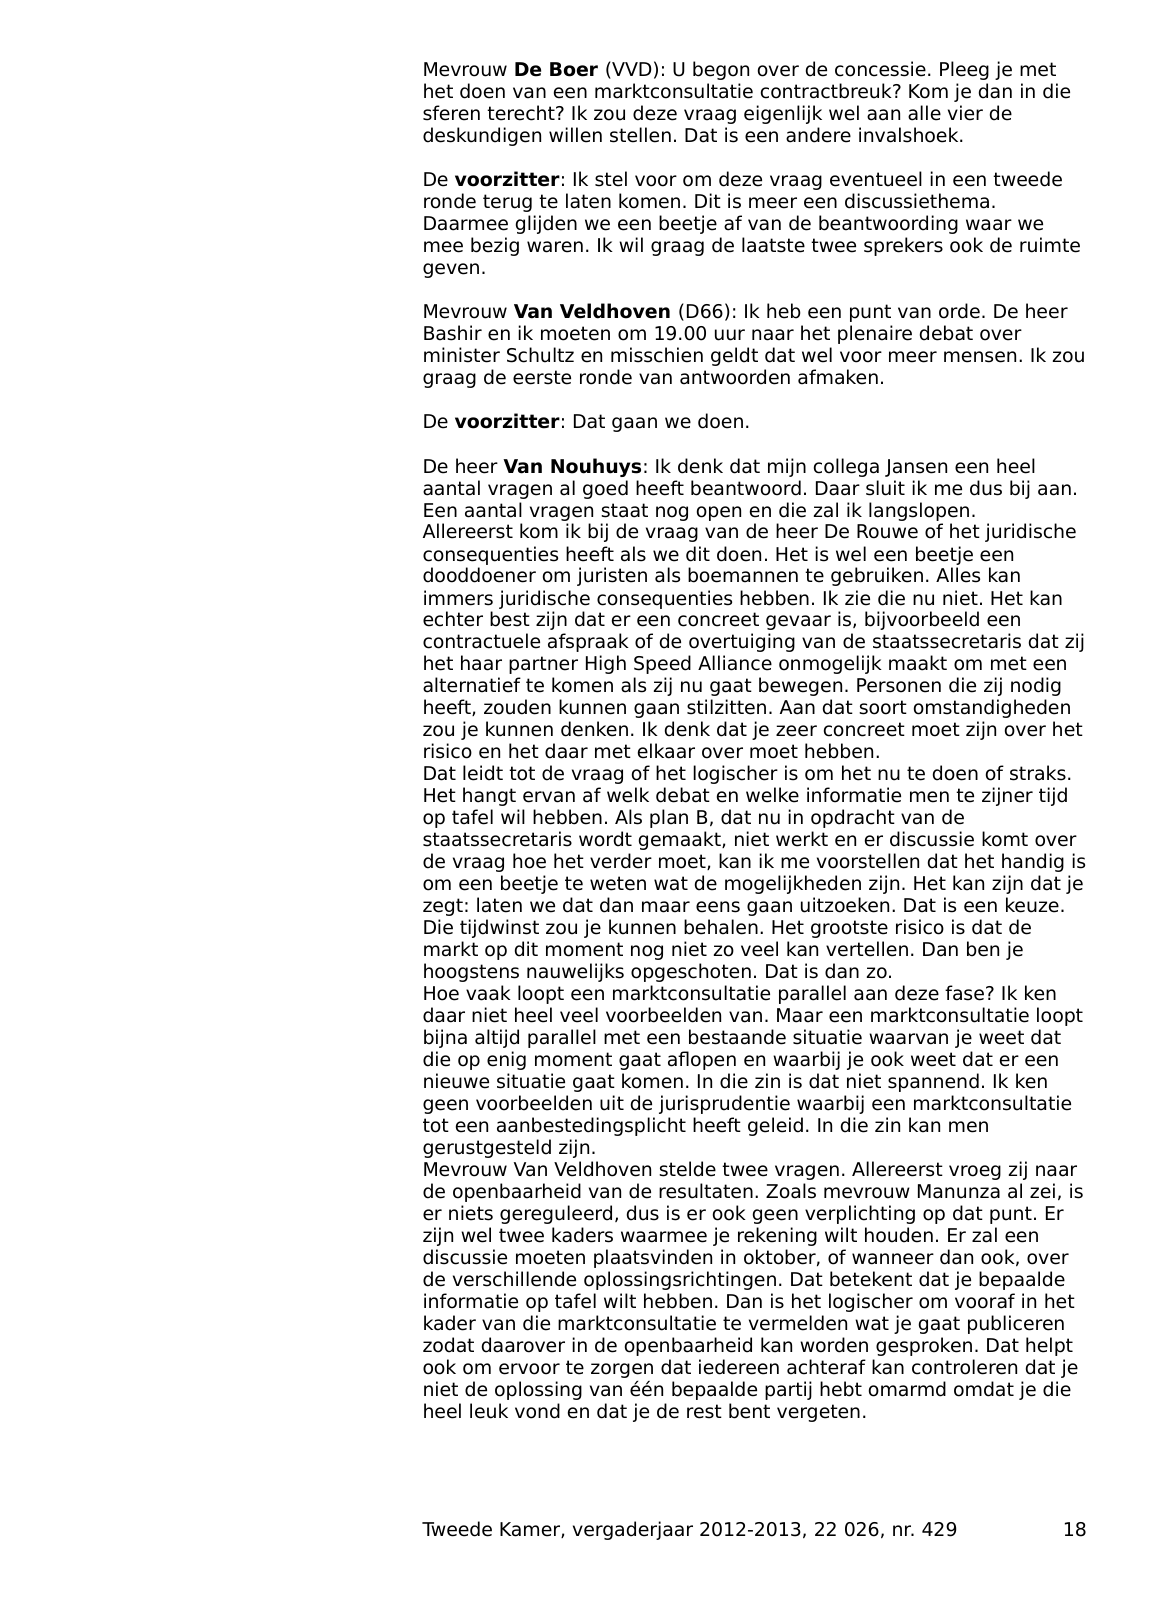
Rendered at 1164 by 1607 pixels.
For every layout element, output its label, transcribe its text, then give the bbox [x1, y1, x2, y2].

text Mevrouw Van Veldhoven (D66): Ik heb een punt van orde. De heer Bashir en ik moeten om 19.00 uur naar het plenaire debat over minister Schultz en misschien geldt dat wel voor meer mensen. Ik zou graag de eerste ronde van antwoorden afmaken. [422, 301, 1087, 389]
text Mevrouw Van Veldhoven stelde twee vragen. Allereerst vroeg zij naar de openbaarheid van de resultaten. Zoals mevrouw Manunza al zei, is er niets gereguleerd, dus is er ook geen verplichting op dat punt. Er zijn wel twee kaders waarmee je rekening wilt houden. Er zal een discussie moeten plaatsvinden in oktober, of wanneer dan ook, over de verschillende oplossingsrichtingen. Dat betekent dat je bepaalde informatie op tafel wilt hebben. Dan is het logischer om vooraf in het kader van die marktconsultatie te vermelden wat je gaat publiceren zodat daarover in de openbaarheid kan worden gesproken. Dat helpt ook om ervoor te zorgen dat iedereen achteraf kan controleren dat je niet de oplossing van één bepaalde partij hebt omarmd omdat je die heel leuk vond en dat je de rest bent vergeten. [422, 1159, 1087, 1423]
text Mevrouw De Boer (VVD): U begon over de concessie. Pleeg je met het doen van een marktconsultatie contractbreuk? Kom je dan in die sferen terecht? Ik zou deze vraag eigenlijk wel aan alle vier de deskundigen willen stellen. Dat is een andere invalshoek. [422, 59, 1087, 147]
text Allereerst kom ik bij de vraag van de heer De Rouwe of het juridische consequenties heeft als we dit doen. Het is wel een beetje een dooddoener om juristen als boemannen te gebruiken. Alles kan immers juridische consequenties hebben. Ik zie die nu niet. Het kan echter best zijn dat er een concreet gevaar is, bijvoorbeeld een contractuele afspraak of de overtuiging van de staatssecretaris dat zij het haar partner High Speed Alliance onmogelijk maakt om met een alternatief te komen als zij nu gaat bewegen. Personen die zij nodig heeft, zouden kunnen gaan stilzitten. Aan dat soort omstandigheden zou je kunnen denken. Ik denk dat je zeer concreet moet zijn over het risico en het daar met elkaar over moet hebben. [422, 521, 1087, 763]
text De voorzitter: Dat gaan we doen. [422, 411, 1087, 433]
text De heer Van Nouhuys: Ik denk dat mijn collega Jansen een heel aantal vragen al goed heeft beantwoord. Daar sluit ik me dus bij aan. Een aantal vragen staat nog open en die zal ik langslopen. [422, 456, 1087, 521]
text De voorzitter: Ik stel voor om deze vraag eventueel in een tweede ronde terug te laten komen. Dit is meer een discussiethema. Daarmee glijden we een beetje af van de beantwoording waar we mee bezig waren. Ik wil graag de laatste twee sprekers ook de ruimte geven. [422, 169, 1087, 279]
text Hoe vaak loopt een marktconsultatie parallel aan deze fase? Ik ken daar niet heel veel voorbeelden van. Maar een marktconsultatie loopt bijna altijd parallel met een bestaande situatie waarvan je weet dat die op enig moment gaat aflopen en waarbij je ook weet dat er een nieuwe situatie gaat komen. In die zin is dat niet spannend. Ik ken geen voorbeelden uit de jurisprudentie waarbij een marktconsultatie tot een aanbestedingsplicht heeft geleid. In die zin kan men gerustgesteld zijn. [422, 983, 1087, 1159]
text Dat leidt tot de vraag of het logischer is om het nu te doen of straks. Het hangt ervan af welk debat en welke informatie men te zijner tijd op tafel wil hebben. Als plan B, dat nu in opdracht van de staatssecretaris wordt gemaakt, niet werkt en er discussie komt over de vraag hoe het verder moet, kan ik me voorstellen dat het handig is om een beetje te weten wat de mogelijkheden zijn. Het kan zijn dat je zegt: laten we dat dan maar eens gaan uitzoeken. Dat is een keuze. Die tijdwinst zou je kunnen behalen. Het grootste risico is dat de markt op dit moment nog niet zo veel kan vertellen. Dan ben je hoogstens nauwelijks opgeschoten. Dat is dan zo. [422, 763, 1087, 983]
